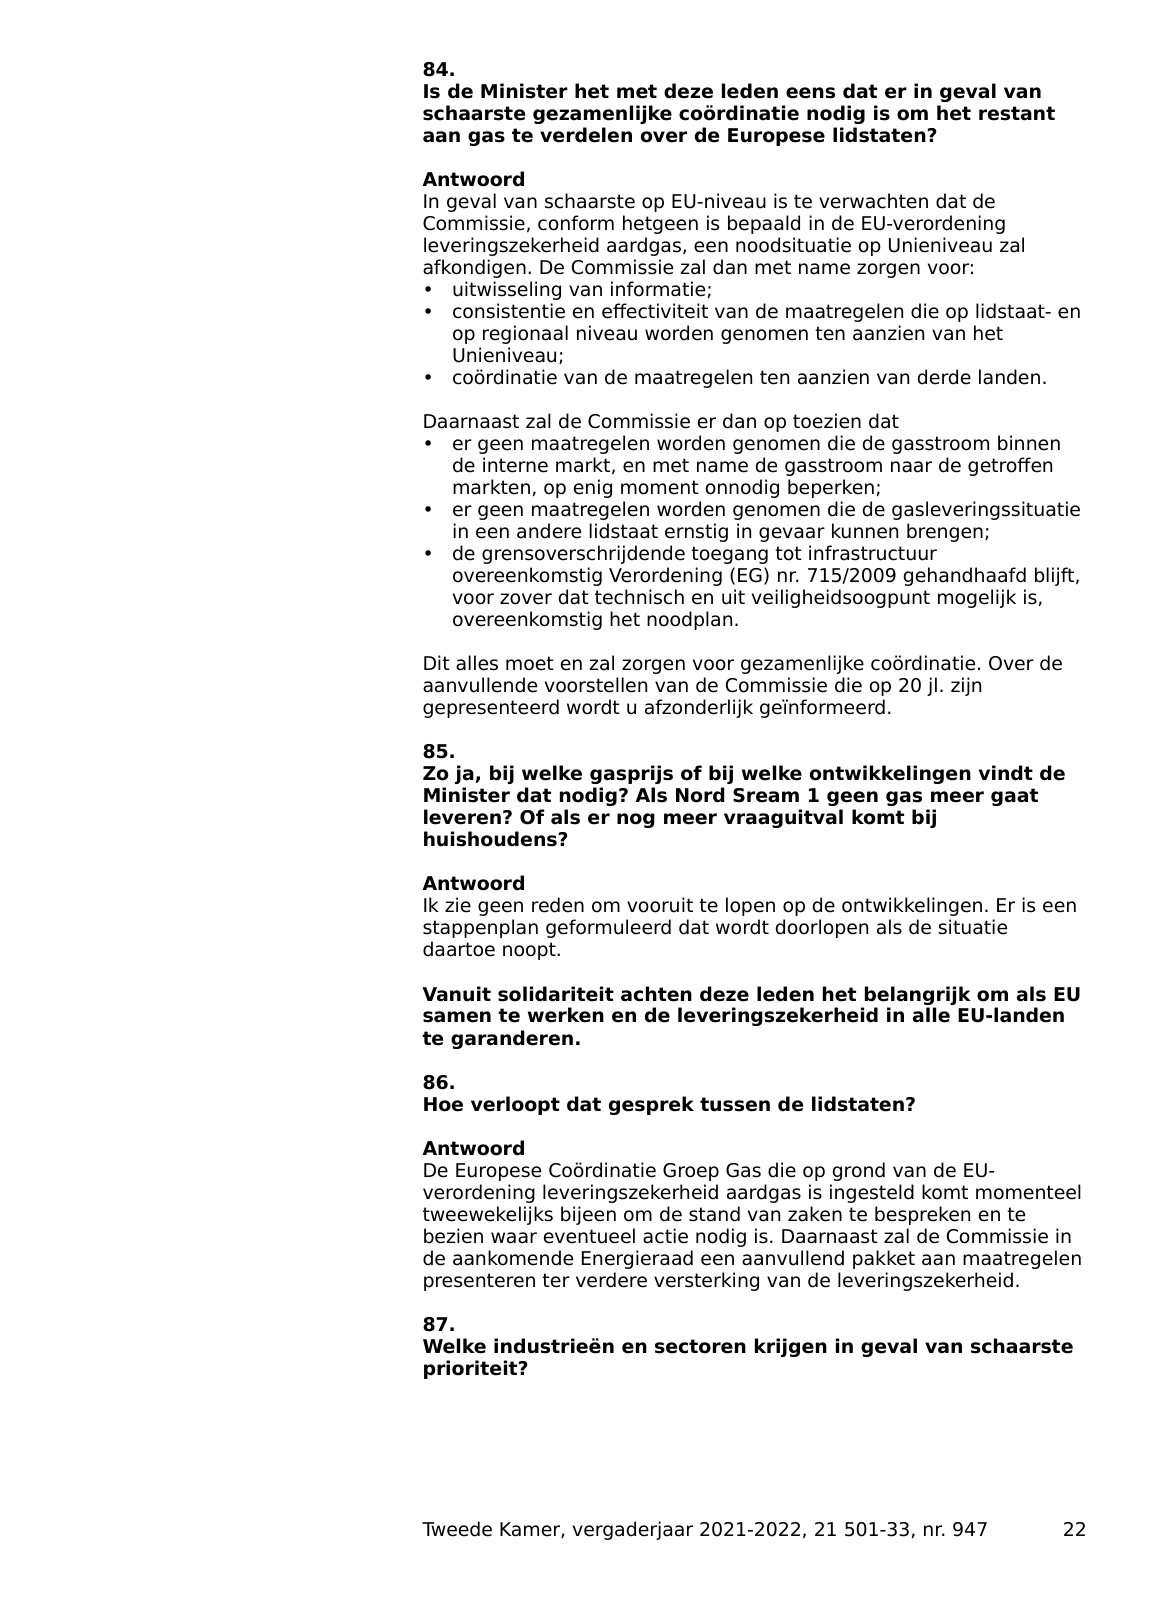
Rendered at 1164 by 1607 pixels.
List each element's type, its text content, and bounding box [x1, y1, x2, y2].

text • coördinatie van de maatregelen ten aanzien van derde landen. [422, 367, 1087, 389]
text • er geen maatregelen worden genomen die de gasstroom binnen de interne markt, en met name de gasstroom naar de getroffen markten, op enig moment onnodig beperken; [422, 433, 1087, 499]
text De Europese Coördinatie Groep Gas die op grond van de EU-verordening leveringszekerheid aardgas is ingesteld komt momenteel tweewekelijks bijeen om de stand van zaken te bespreken en te bezien waar eventueel actie nodig is. Daarnaast zal de Commissie in de aankomende Energieraad een aanvullend pakket aan maatregelen presenteren ter verdere versterking van de leveringszekerheid. [422, 1160, 1087, 1292]
text Hoe verloopt dat gesprek tussen de lidstaten? [422, 1093, 1087, 1116]
text 87. [422, 1314, 1087, 1336]
text 86. [422, 1072, 1087, 1093]
text Vanuit solidariteit achten deze leden het belangrijk om als EU samen te werken en de leveringszekerheid in alle EU-landen te garanderen. [422, 983, 1087, 1049]
text In geval van schaarste op EU-niveau is te verwachten dat de Commissie, conform hetgeen is bepaald in de EU-verordening leveringszekerheid aardgas, een noodsituatie op Unieniveau zal afkondigen. De Commissie zal dan met name zorgen voor: [422, 191, 1087, 279]
subtitle Antwoord [422, 169, 1087, 191]
text Ik zie geen reden om vooruit te lopen op de ontwikkelingen. Er is een stappenplan geformuleerd dat wordt doorlopen als de situatie daartoe noopt. [422, 895, 1087, 961]
text Daarnaast zal de Commissie er dan op toezien dat [422, 411, 1087, 433]
text Welke industrieën en sectoren krijgen in geval van schaarste prioriteit? [422, 1336, 1087, 1380]
text • de grensoverschrijdende toegang tot infrastructuur overeenkomstig Verordening (EG) nr. 715/2009 gehandhaafd blijft, voor zover dat technisch en uit veiligheidsoogpunt mogelijk is, overeenkomstig het noodplan. [422, 543, 1087, 631]
text • er geen maatregelen worden genomen die de gasleveringssituatie in een andere lidstaat ernstig in gevaar kunnen brengen; [422, 499, 1087, 543]
subtitle Antwoord [422, 873, 1087, 895]
text Zo ja, bij welke gasprijs of bij welke ontwikkelingen vindt de Minister dat nodig? Als Nord Sream 1 geen gas meer gaat leveren? Of als er nog meer vraaguitval komt bij huishoudens? [422, 763, 1087, 851]
text Dit alles moet en zal zorgen voor gezamenlijke coördinatie. Over de aanvullende voorstellen van de Commissie die op 20 jl. zijn gepresenteerd wordt u afzonderlijk geïnformeerd. [422, 653, 1087, 719]
text • uitwisseling van informatie; [422, 279, 1087, 301]
text 85. [422, 741, 1087, 763]
text • consistentie en effectiviteit van de maatregelen die op lidstaat- en op regionaal niveau worden genomen ten aanzien van het Unieniveau; [422, 301, 1087, 367]
subtitle Antwoord [422, 1138, 1087, 1160]
text 84. [422, 59, 1087, 81]
text Is de Minister het met deze leden eens dat er in geval van schaarste gezamenlijke coördinatie nodig is om het restant aan gas te verdelen over de Europese lidstaten? [422, 81, 1087, 147]
